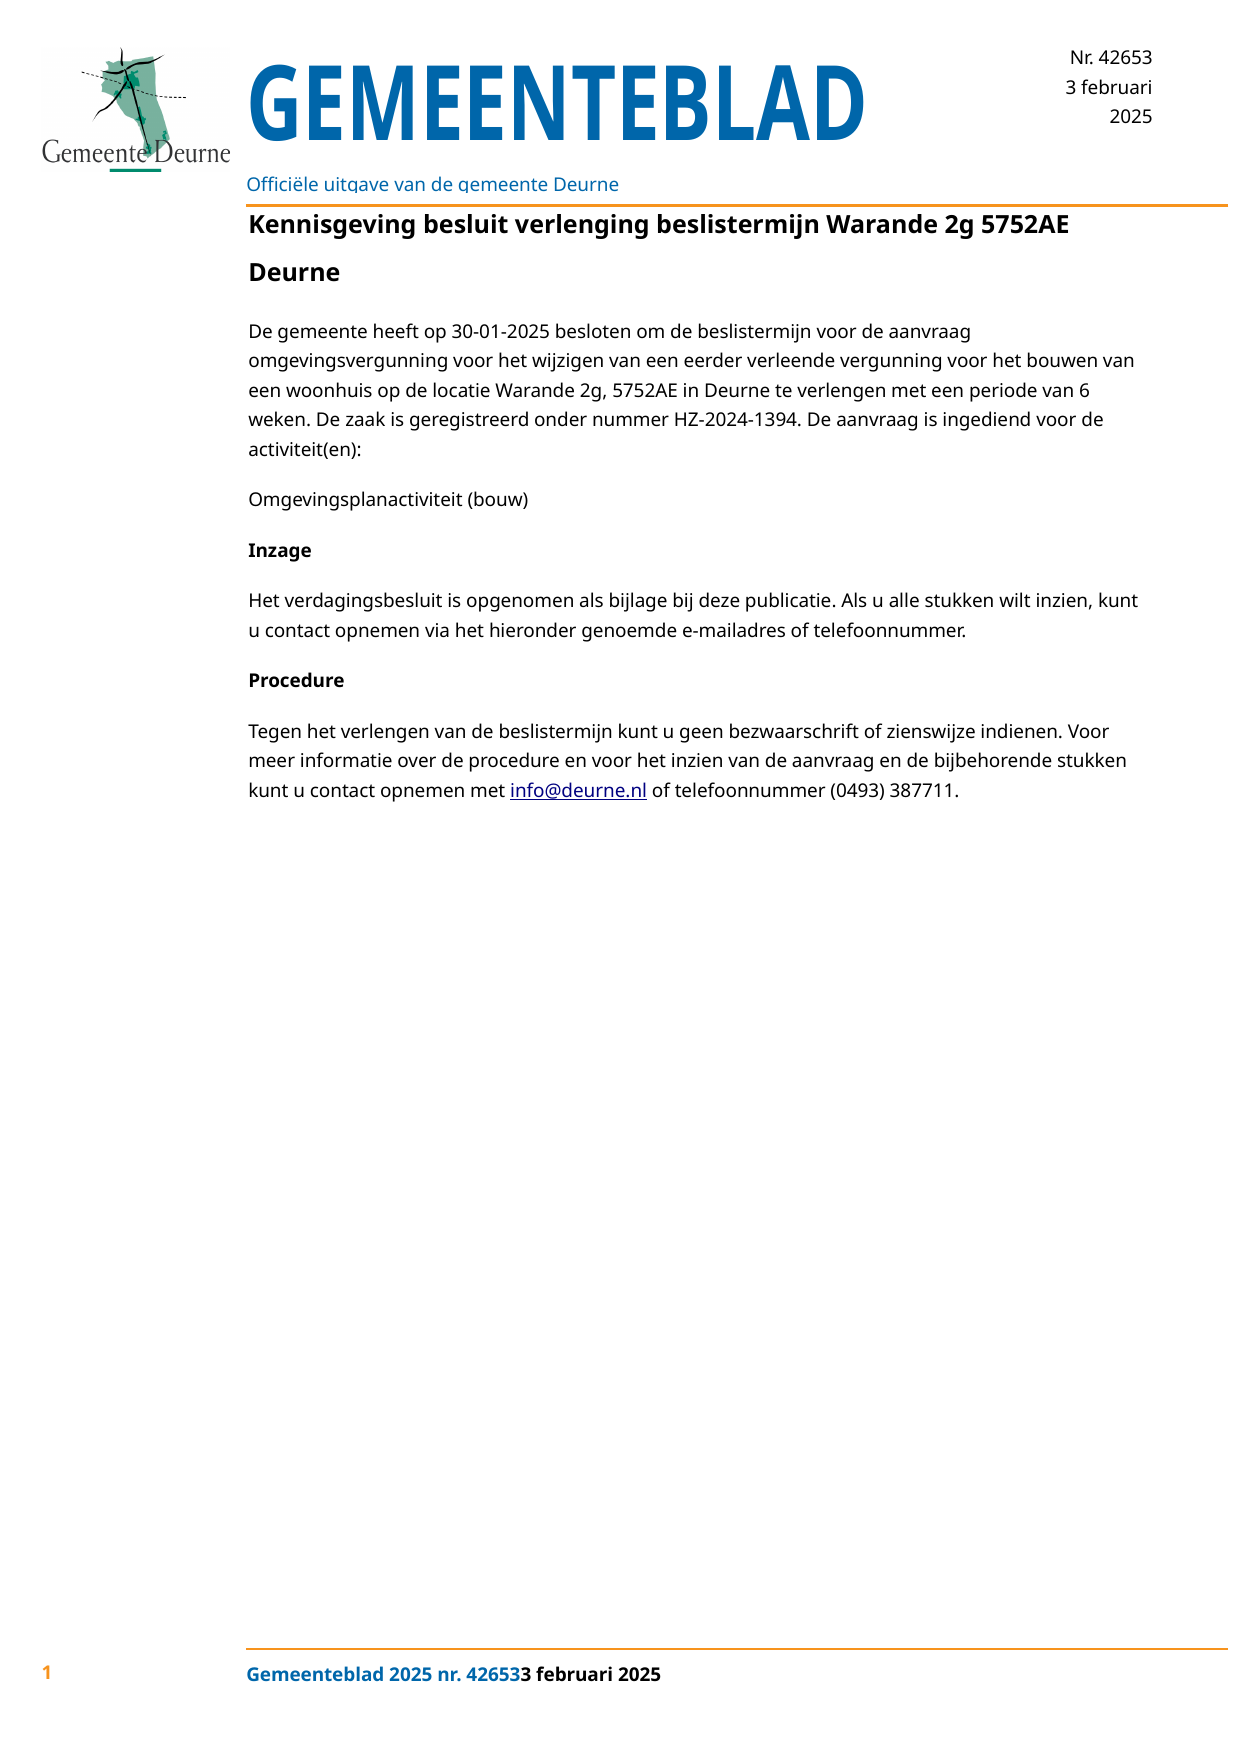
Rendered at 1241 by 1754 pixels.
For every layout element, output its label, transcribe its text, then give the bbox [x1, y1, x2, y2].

text Het verdagingsbesluit is opgenomen als bijlage bij deze publicatie. Als u alle stukken wilt inzien, kunt u contact opnemen via het hieronder genoemde e-mailadres of telefoonnummer. [248, 587, 1152, 643]
text Procedure [248, 667, 1152, 693]
text De gemeente heeft op 30-01-2025 besloten om de beslistermijn voor de aanvraag omgevingsvergunning voor het wijzigen van een eerder verleende vergunning voor het bouwen van een woonhuis op de locatie Warande 2g, 5752AE in Deurne te verlengen met een periode van 6 weken. De zaak is geregistreerd onder nummer HZ-2024-1394. De aanvraag is ingediend voor de activiteit(en): [248, 318, 1152, 462]
text Omgevingsplanactiviteit (bouw) [248, 487, 1152, 512]
text Tegen het verlengen van de beslistermijn kunt u geen bezwaarschrift of zienswijze indienen. Voor meer informatie over de procedure en voor het inzien van de aanvraag en de bijbehorende stukken kunt u contact opnemen met info@deurne.nl of telefoonnummer (0493) 387711. [248, 718, 1152, 803]
text Kennisgeving besluit verlenging beslistermijn Warande 2g 5752AE Deurne [248, 207, 1152, 288]
picture [41, 47, 231, 172]
text Inzage [248, 537, 1152, 563]
